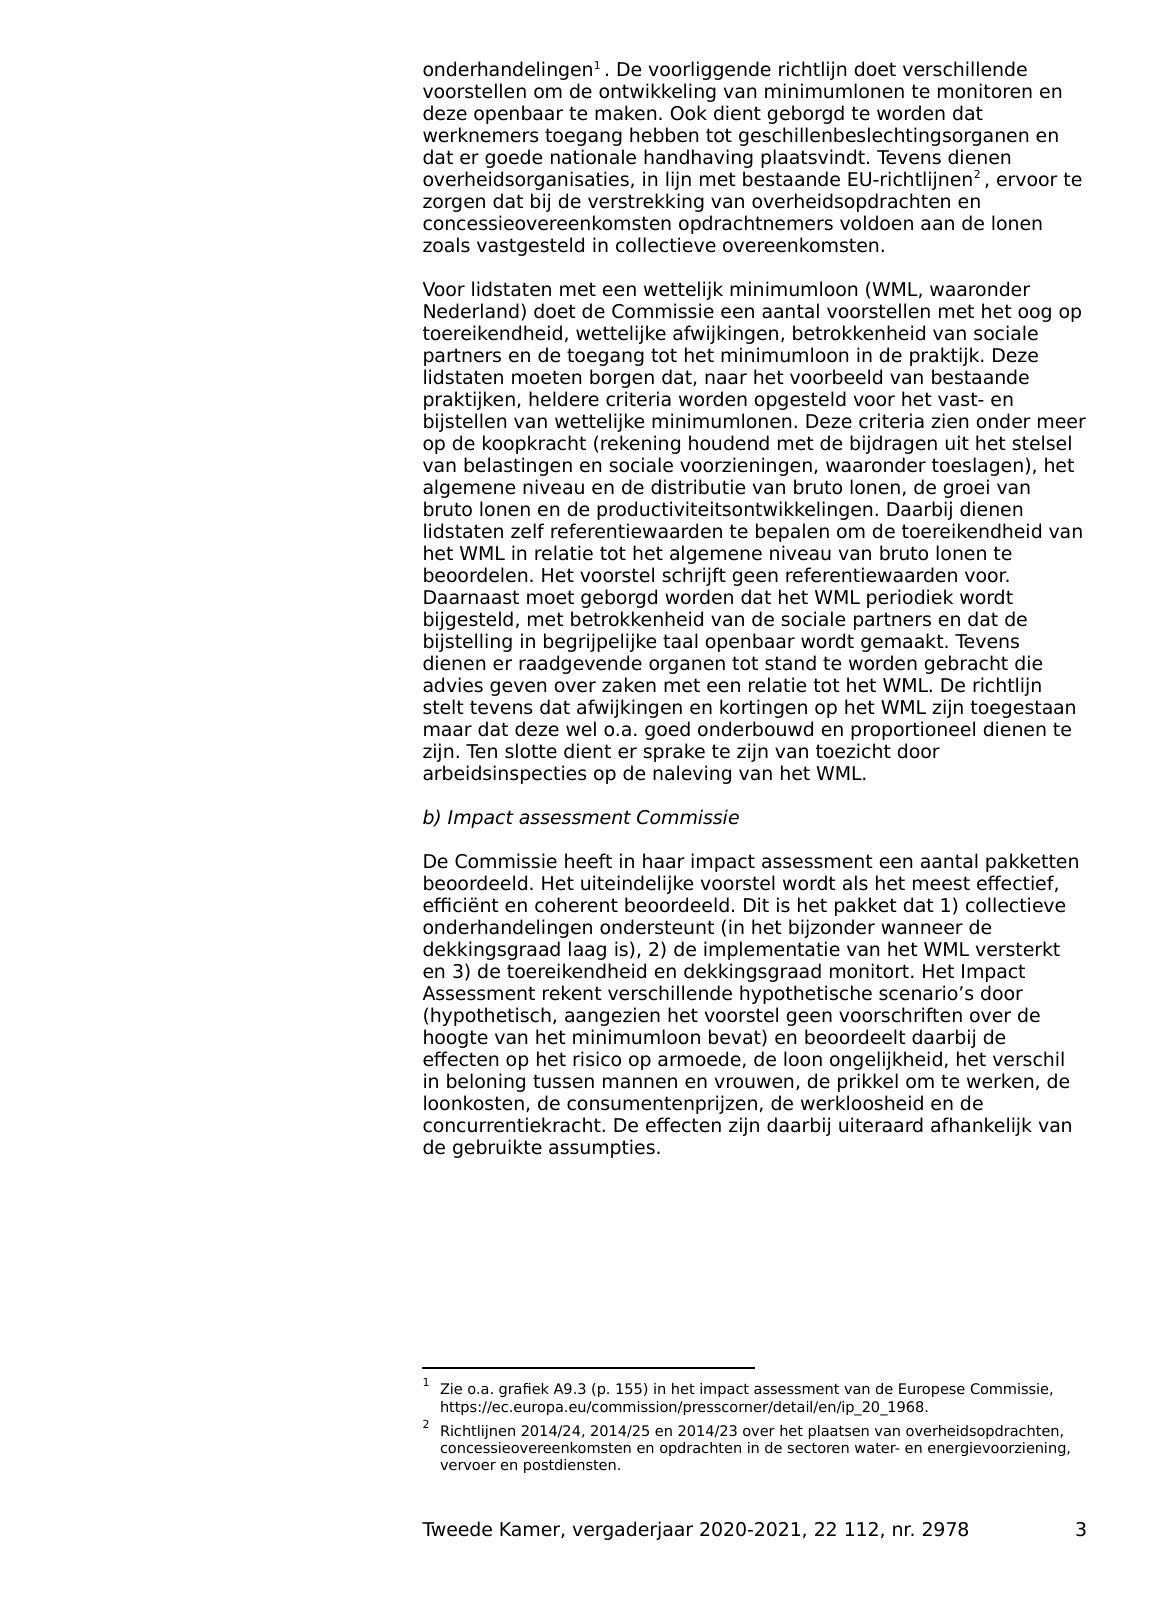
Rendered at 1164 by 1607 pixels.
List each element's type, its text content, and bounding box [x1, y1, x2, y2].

text Zie o.a. grafiek A9.3 (p. 155) in het impact assessment van de Europese Commissie, https://ec.europa.eu/commission/presscorner/detail/en/ip_20_1968. [422, 1377, 1087, 1416]
text Richtlijnen 2014/24, 2014/25 en 2014/23 over het plaatsen van overheidsopdrachten, concessieovereenkomsten en opdrachten in de sectoren water- en energievoorziening, vervoer en postdiensten. [422, 1418, 1087, 1474]
subtitle b) Impact assessment Commissie [422, 807, 1087, 829]
text Voor lidstaten met een wettelijk minimumloon (WML, waaronder Nederland) doet de Commissie een aantal voorstellen met het oog op toereikendheid, wettelijke afwijkingen, betrokkenheid van sociale partners en de toegang tot het minimumloon in de praktijk. Deze lidstaten moeten borgen dat, naar het voorbeeld van bestaande praktijken, heldere criteria worden opgesteld voor het vast- en bijstellen van wettelijke minimumlonen. Deze criteria zien onder meer op de koopkracht (rekening houdend met de bijdragen uit het stelsel van belastingen en sociale voorzieningen, waaronder toeslagen), het algemene niveau en de distributie van bruto lonen, de groei van bruto lonen en de productiviteitsontwikkelingen. Daarbij dienen lidstaten zelf referentiewaarden te bepalen om de toereikendheid van het WML in relatie tot het algemene niveau van bruto lonen te beoordelen. Het voorstel schrijft geen referentiewaarden voor. Daarnaast moet geborgd worden dat het WML periodiek wordt bijgesteld, met betrokkenheid van de sociale partners en dat de bijstelling in begrijpelijke taal openbaar wordt gemaakt. Tevens dienen er raadgevende organen tot stand te worden gebracht die advies geven over zaken met een relatie tot het WML. De richtlijn stelt tevens dat afwijkingen en kortingen op het WML zijn toegestaan maar dat deze wel o.a. goed onderbouwd en proportioneel dienen te zijn. Ten slotte dient er sprake te zijn van toezicht door arbeidsinspecties op de naleving van het WML. [422, 279, 1087, 784]
text onderhandelingen. De voorliggende richtlijn doet verschillende voorstellen om de ontwikkeling van minimumlonen te monitoren en deze openbaar te maken. Ook dient geborgd te worden dat werknemers toegang hebben tot geschillenbeslechtingsorganen en dat er goede nationale handhaving plaatsvindt. Tevens dienen overheidsorganisaties, in lijn met bestaande EU-richtlijnen, ervoor te zorgen dat bij de verstrekking van overheidsopdrachten en concessieovereenkomsten opdrachtnemers voldoen aan de lonen zoals vastgesteld in collectieve overeenkomsten. [422, 59, 1087, 257]
text De Commissie heeft in haar impact assessment een aantal pakketten beoordeeld. Het uiteindelijke voorstel wordt als het meest effectief, efficiënt en coherent beoordeeld. Dit is het pakket dat 1) collectieve onderhandelingen ondersteunt (in het bijzonder wanneer de dekkingsgraad laag is), 2) de implementatie van het WML versterkt en 3) de toereikendheid en dekkingsgraad monitort. Het Impact Assessment rekent verschillende hypothetische scenario’s door (hypothetisch, aangezien het voorstel geen voorschriften over de hoogte van het minimumloon bevat) en beoordeelt daarbij de effecten op het risico op armoede, de loon ongelijkheid, het verschil in beloning tussen mannen en vrouwen, de prikkel om te werken, de loonkosten, de consumentenprijzen, de werkloosheid en de concurrentiekracht. De effecten zijn daarbij uiteraard afhankelijk van de gebruikte assumpties. [422, 851, 1087, 1159]
